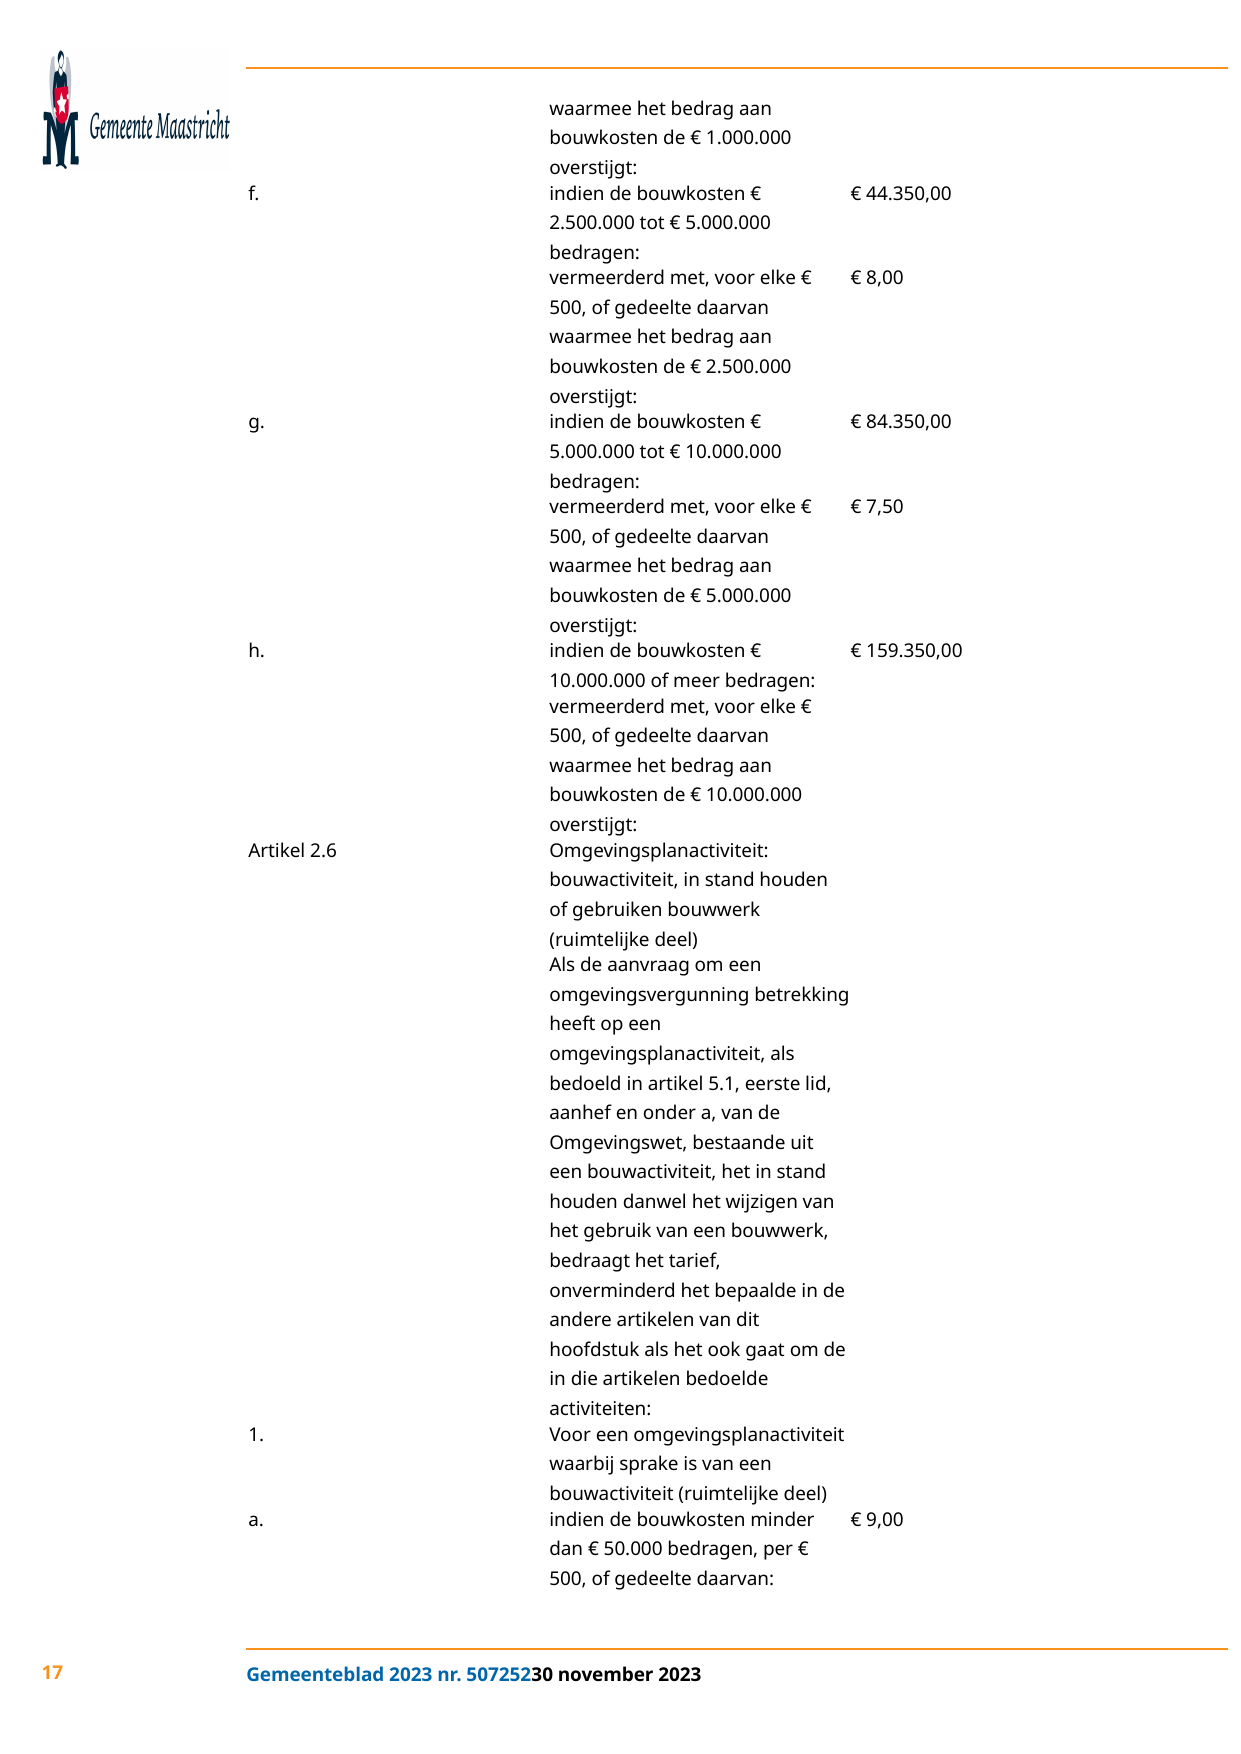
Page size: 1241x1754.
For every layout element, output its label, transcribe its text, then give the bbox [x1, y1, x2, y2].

table_cell [248, 693, 549, 837]
table_cell indien de bouwkosten € 10.000.000 of meer bedragen: [549, 638, 850, 693]
table_cell indien de bouwkosten minder dan € 50.000 bedragen, per € 500, of gedeelte daarvan: [549, 1506, 850, 1591]
table_cell [248, 494, 549, 638]
table_cell Voor een omgevingsplanactiviteit waarbij sprake is van een bouwactiviteit (ruimtelijke deel) [549, 1421, 850, 1506]
table_cell vermeerderd met, voor elke € 500, of gedeelte daarvan waarmee het bedrag aan bouwkosten de € 2.500.000 overstijgt: [549, 265, 850, 409]
table_cell Als de aanvraag om een omgevingsvergunning betrekking heeft op een omgevingsplanactiviteit, als bedoeld in artikel 5.1, eerste lid, aanhef en onder a, van de Omgevingswet, bestaande uit een bouwactiviteit, het in stand houden danwel het wijzigen van het gebruik van een bouwwerk, bedraagt het tarief, onverminderd het bepaalde in de andere artikelen van dit hoofdstuk als het ook gaat om de in die artikelen bedoelde activiteiten: [549, 951, 850, 1421]
table_cell f. [248, 180, 549, 264]
table_cell h. [248, 638, 549, 693]
table_cell [850, 95, 1152, 180]
table_cell Omgevingsplanactiviteit: bouwactiviteit, in stand houden of gebruiken bouwwerk (ruimtelijke deel) [549, 837, 850, 951]
table_cell vermeerderd met, voor elke € 500, of gedeelte daarvan waarmee het bedrag aan bouwkosten de € 5.000.000 overstijgt: [549, 494, 850, 638]
table_cell € 7,50 [850, 494, 1152, 638]
table_cell € 159.350,00 [850, 638, 1152, 693]
table_cell [850, 837, 1152, 951]
table_cell a. [248, 1506, 549, 1591]
table_cell [850, 1421, 1152, 1506]
table_cell waarmee het bedrag aan bouwkosten de € 1.000.000 overstijgt: [549, 95, 850, 180]
table_cell € 84.350,00 [850, 409, 1152, 493]
table_cell € 44.350,00 [850, 180, 1152, 264]
table_cell [248, 95, 549, 180]
table_cell [248, 951, 549, 1421]
table_cell 1. [248, 1421, 549, 1506]
table_cell [850, 951, 1152, 1421]
table_cell Artikel 2.6 [248, 837, 549, 951]
table_cell vermeerderd met, voor elke € 500, of gedeelte daarvan waarmee het bedrag aan bouwkosten de € 10.000.000 overstijgt: [549, 693, 850, 837]
table_cell g. [248, 409, 549, 493]
table_cell indien de bouwkosten € 5.000.000 tot € 10.000.000 bedragen: [549, 409, 850, 493]
table_cell [248, 265, 549, 409]
table_cell € 9,00 [850, 1506, 1152, 1591]
table_cell indien de bouwkosten € 2.500.000 tot € 5.000.000 bedragen: [549, 180, 850, 264]
table_cell € 8,00 [850, 265, 1152, 409]
table_cell [850, 693, 1152, 837]
picture [41, 47, 231, 172]
